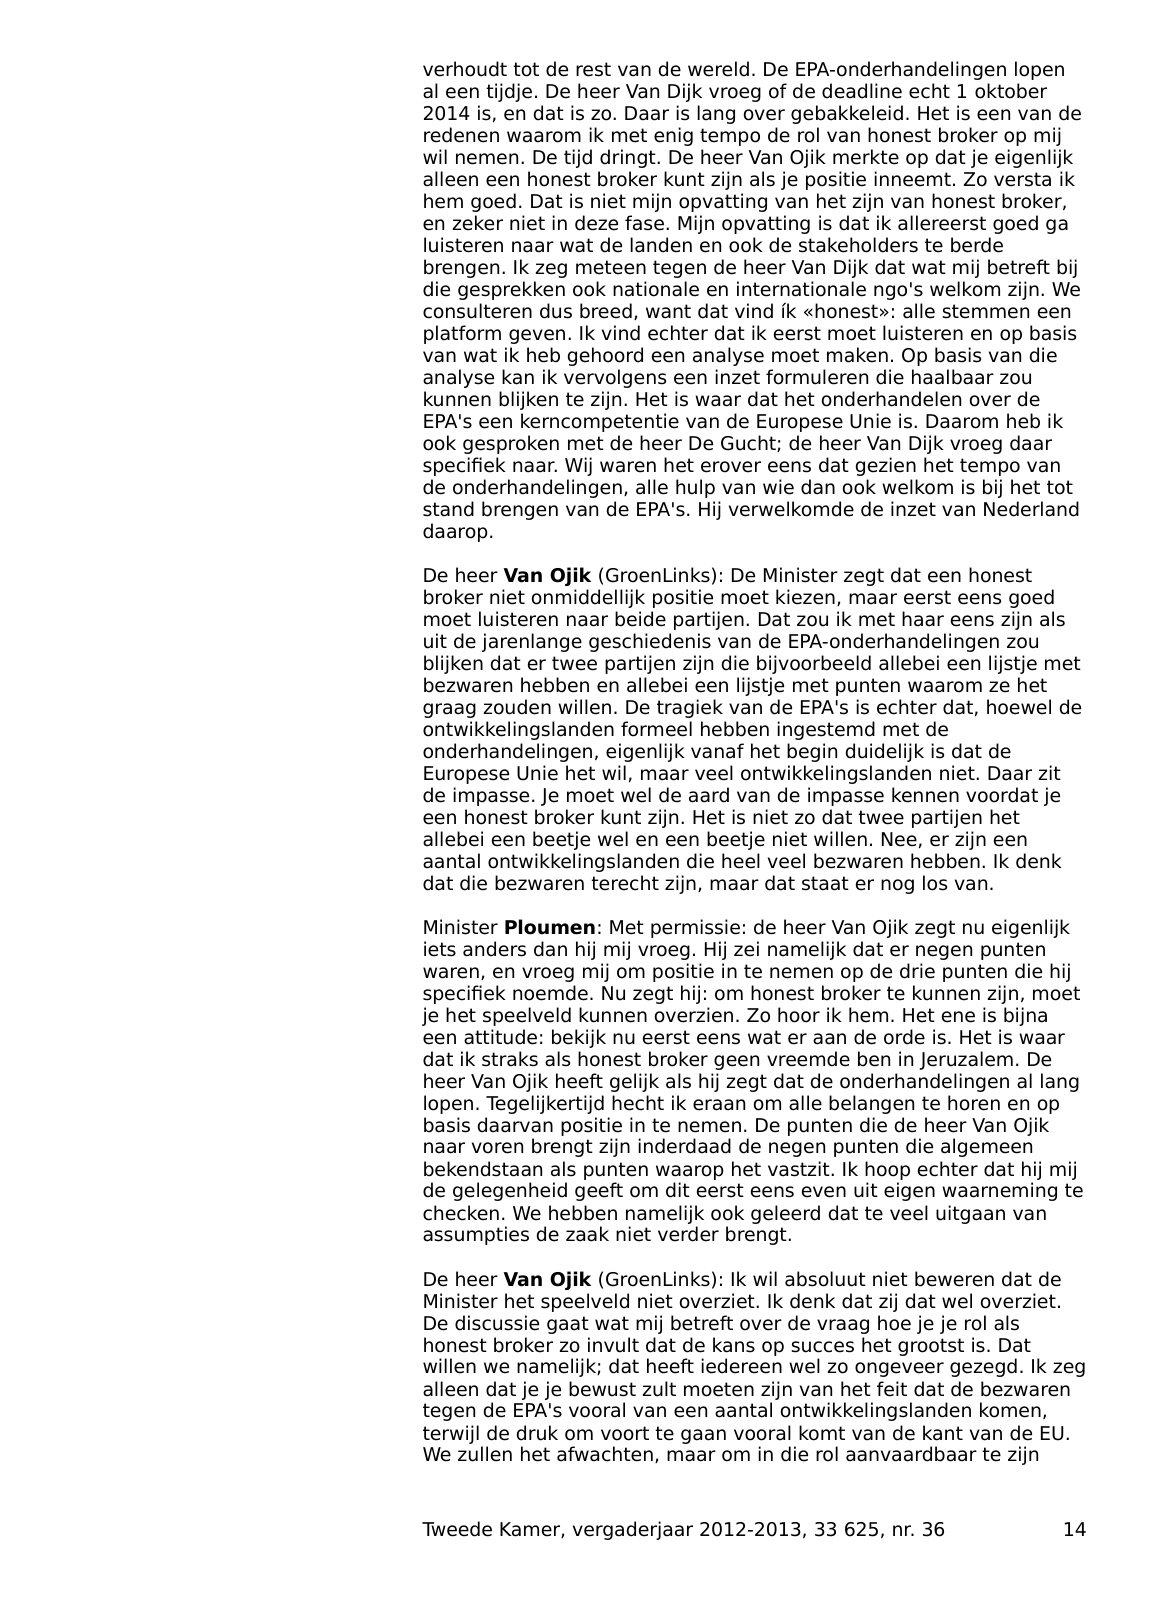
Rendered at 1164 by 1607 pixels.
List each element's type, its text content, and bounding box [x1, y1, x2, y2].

text verhoudt tot de rest van de wereld. De EPA-onderhandelingen lopen al een tijdje. De heer Van Dijk vroeg of de deadline echt 1 oktober 2014 is, en dat is zo. Daar is lang over gebakkeleid. Het is een van de redenen waarom ik met enig tempo de rol van honest broker op mij wil nemen. De tijd dringt. De heer Van Ojik merkte op dat je eigenlijk alleen een honest broker kunt zijn als je positie inneemt. Zo versta ik hem goed. Dat is niet mijn opvatting van het zijn van honest broker, en zeker niet in deze fase. Mijn opvatting is dat ik allereerst goed ga luisteren naar wat de landen en ook de stakeholders te berde brengen. Ik zeg meteen tegen de heer Van Dijk dat wat mij betreft bij die gesprekken ook nationale en internationale ngo's welkom zijn. We consulteren dus breed, want dat vind ík «honest»: alle stemmen een platform geven. Ik vind echter dat ik eerst moet luisteren en op basis van wat ik heb gehoord een analyse moet maken. Op basis van die analyse kan ik vervolgens een inzet formuleren die haalbaar zou kunnen blijken te zijn. Het is waar dat het onderhandelen over de EPA's een kerncompetentie van de Europese Unie is. Daarom heb ik ook gesproken met de heer De Gucht; de heer Van Dijk vroeg daar specifiek naar. Wij waren het erover eens dat gezien het tempo van de onderhandelingen, alle hulp van wie dan ook welkom is bij het tot stand brengen van de EPA's. Hij verwelkomde de inzet van Nederland daarop. [422, 59, 1087, 543]
text Minister Ploumen: Met permissie: de heer Van Ojik zegt nu eigenlijk iets anders dan hij mij vroeg. Hij zei namelijk dat er negen punten waren, en vroeg mij om positie in te nemen op de drie punten die hij specifiek noemde. Nu zegt hij: om honest broker te kunnen zijn, moet je het speelveld kunnen overzien. Zo hoor ik hem. Het ene is bijna een attitude: bekijk nu eerst eens wat er aan de orde is. Het is waar dat ik straks als honest broker geen vreemde ben in Jeruzalem. De heer Van Ojik heeft gelijk als hij zegt dat de onderhandelingen al lang lopen. Tegelijkertijd hecht ik eraan om alle belangen te horen en op basis daarvan positie in te nemen. De punten die de heer Van Ojik naar voren brengt zijn inderdaad de negen punten die algemeen bekendstaan als punten waarop het vastzit. Ik hoop echter dat hij mij de gelegenheid geeft om dit eerst eens even uit eigen waarneming te checken. We hebben namelijk ook geleerd dat te veel uitgaan van assumpties de zaak niet verder brengt. [422, 917, 1087, 1246]
text De heer Van Ojik (GroenLinks): Ik wil absoluut niet beweren dat de Minister het speelveld niet overziet. Ik denk dat zij dat wel overziet. De discussie gaat wat mij betreft over de vraag hoe je je rol als honest broker zo invult dat de kans op succes het grootst is. Dat willen we namelijk; dat heeft iedereen wel zo ongeveer gezegd. Ik zeg alleen dat je je bewust zult moeten zijn van het feit dat de bezwaren tegen de EPA's vooral van een aantal ontwikkelingslanden komen, terwijl de druk om voort te gaan vooral komt van de kant van de EU. We zullen het afwachten, maar om in die rol aanvaardbaar te zijn [422, 1268, 1087, 1466]
text De heer Van Ojik (GroenLinks): De Minister zegt dat een honest broker niet onmiddellijk positie moet kiezen, maar eerst eens goed moet luisteren naar beide partijen. Dat zou ik met haar eens zijn als uit de jarenlange geschiedenis van de EPA-onderhandelingen zou blijken dat er twee partijen zijn die bijvoorbeeld allebei een lijstje met bezwaren hebben en allebei een lijstje met punten waarom ze het graag zouden willen. De tragiek van de EPA's is echter dat, hoewel de ontwikkelingslanden formeel hebben ingestemd met de onderhandelingen, eigenlijk vanaf het begin duidelijk is dat de Europese Unie het wil, maar veel ontwikkelingslanden niet. Daar zit de impasse. Je moet wel de aard van de impasse kennen voordat je een honest broker kunt zijn. Het is niet zo dat twee partijen het allebei een beetje wel en een beetje niet willen. Nee, er zijn een aantal ontwikkelingslanden die heel veel bezwaren hebben. Ik denk dat die bezwaren terecht zijn, maar dat staat er nog los van. [422, 565, 1087, 894]
